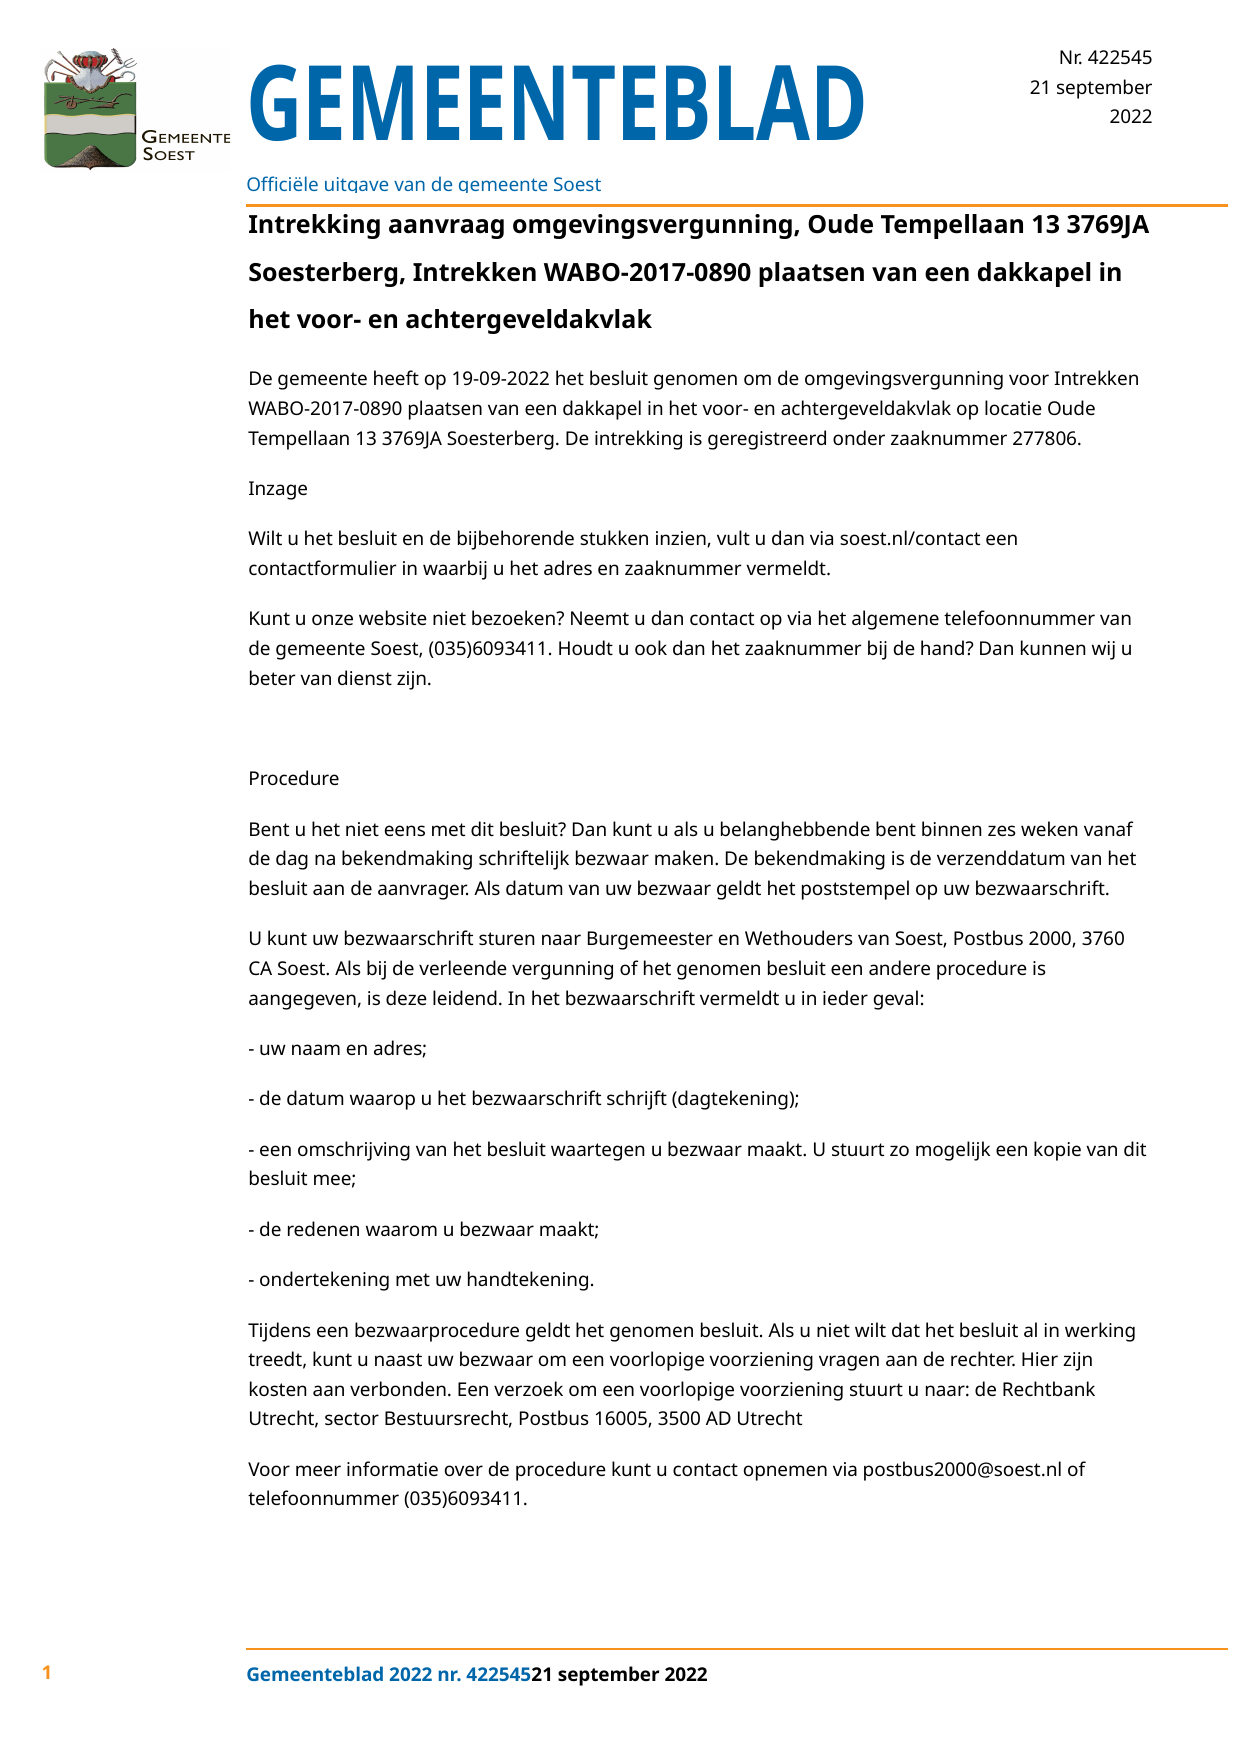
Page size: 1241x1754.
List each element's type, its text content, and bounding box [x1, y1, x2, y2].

text Inzage [248, 475, 1152, 501]
text U kunt uw bezwaarschrift sturen naar Burgemeester en Wethouders van Soest, Postbus 2000, 3760 CA Soest. Als bij de verleende vergunning of het genomen besluit een andere procedure is aangegeven, is deze leidend. In het bezwaarschrift vermeldt u in ieder geval: [248, 926, 1152, 1010]
text Intrekking aanvraag omgevingsvergunning, Oude Tempellaan 13 3769JA Soesterberg, Intrekken WABO-2017-0890 plaatsen van een dakkapel in het voor- en achtergeveldakvlak [248, 207, 1152, 336]
text Tijdens een bezwaarprocedure geldt het genomen besluit. Als u niet wilt dat het besluit al in werking treedt, kunt u naast uw bezwaar om een voorlopige voorziening vragen aan de rechter. Hier zijn kosten aan verbonden. Een verzoek om een voorlopige voorziening stuurt u naar: de Rechtbank Utrecht, sector Bestuursrecht, Postbus 16005, 3500 AD Utrecht [248, 1317, 1152, 1431]
text - ondertekening met uw handtekening. [248, 1266, 1152, 1292]
text Procedure [248, 766, 1152, 791]
picture [41, 47, 231, 172]
text - de datum waarop u het bezwaarschrift schrijft (dagtekening); [248, 1086, 1152, 1111]
text Kunt u onze website niet bezoeken? Neemt u dan contact op via het algemene telefoonnummer van de gemeente Soest, (035)6093411. Houdt u ook dan het zaaknummer bij de hand? Dan kunnen wij u beter van dienst zijn. [248, 606, 1152, 690]
text Wilt u het besluit en de bijbehorende stukken inzien, vult u dan via soest.nl/contact een contactformulier in waarbij u het adres en zaaknummer vermeldt. [248, 526, 1152, 581]
text - uw naam en adres; [248, 1035, 1152, 1061]
text - de redenen waarom u bezwaar maakt; [248, 1216, 1152, 1242]
text - een omschrijving van het besluit waartegen u bezwaar maakt. U stuurt zo mogelijk een kopie van dit besluit mee; [248, 1136, 1152, 1191]
text De gemeente heeft op 19-09-2022 het besluit genomen om de omgevingsvergunning voor Intrekken WABO-2017-0890 plaatsen van een dakkapel in het voor- en achtergeveldakvlak op locatie Oude Tempellaan 13 3769JA Soesterberg. De intrekking is geregistreerd onder zaaknummer 277806. [248, 366, 1152, 450]
text Voor meer informatie over de procedure kunt u contact opnemen via postbus2000@soest.nl of telefoonnummer (035)6093411. [248, 1456, 1152, 1511]
text Bent u het niet eens met dit besluit? Dan kunt u als u belanghebbende bent binnen zes weken vanaf de dag na bekendmaking schriftelijk bezwaar maken. De bekendmaking is de verzenddatum van het besluit aan de aanvrager. Als datum van uw bezwaar geldt het poststempel op uw bezwaarschrift. [248, 816, 1152, 901]
